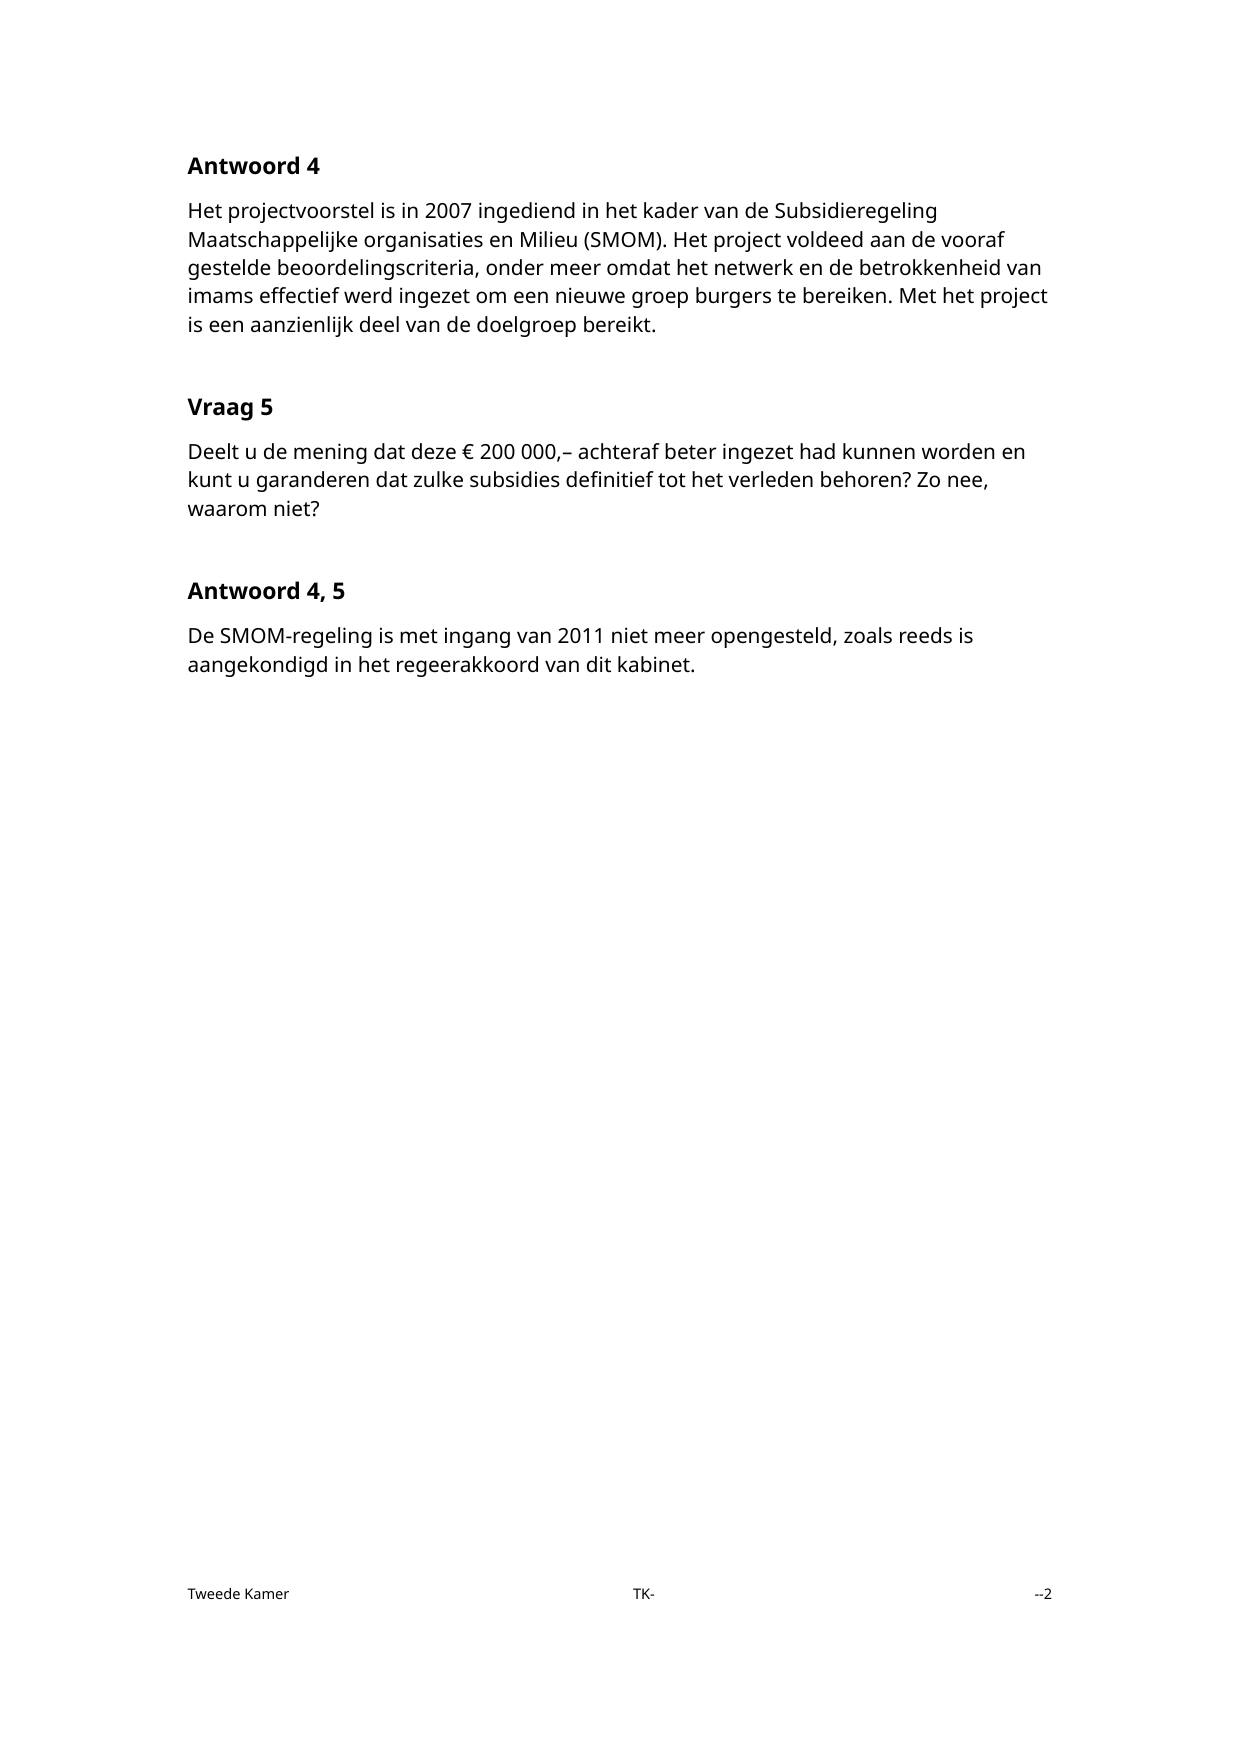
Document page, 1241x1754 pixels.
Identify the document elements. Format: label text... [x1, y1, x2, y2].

text Deelt u de mening dat deze € 200 000,– achteraf beter ingezet had kunnen worden en kunt u garanderen dat zulke subsidies definitief tot het verleden behoren? Zo nee, waarom niet? [187, 437, 1053, 522]
text Het projectvoorstel is in 2007 ingediend in het kader van de Subsidieregeling Maatschappelijke organisaties en Milieu (SMOM). Het project voldeed aan de vooraf gestelde beoordelingscriteria, onder meer omdat het netwerk en de betrokkenheid van imams effectief werd ingezet om een nieuwe groep burgers te bereiken. Met het project is een aanzienlijk deel van de doelgroep bereikt. [187, 196, 1053, 338]
text De SMOM-regeling is met ingang van 2011 niet meer opengesteld, zoals reeds is aangekondigd in het regeerakkoord van dit kabinet. [187, 621, 1053, 678]
subtitle Vraag 5 [187, 391, 1053, 422]
subtitle Antwoord 4, 5 [187, 575, 1053, 606]
subtitle Antwoord 4 [187, 150, 1053, 181]
